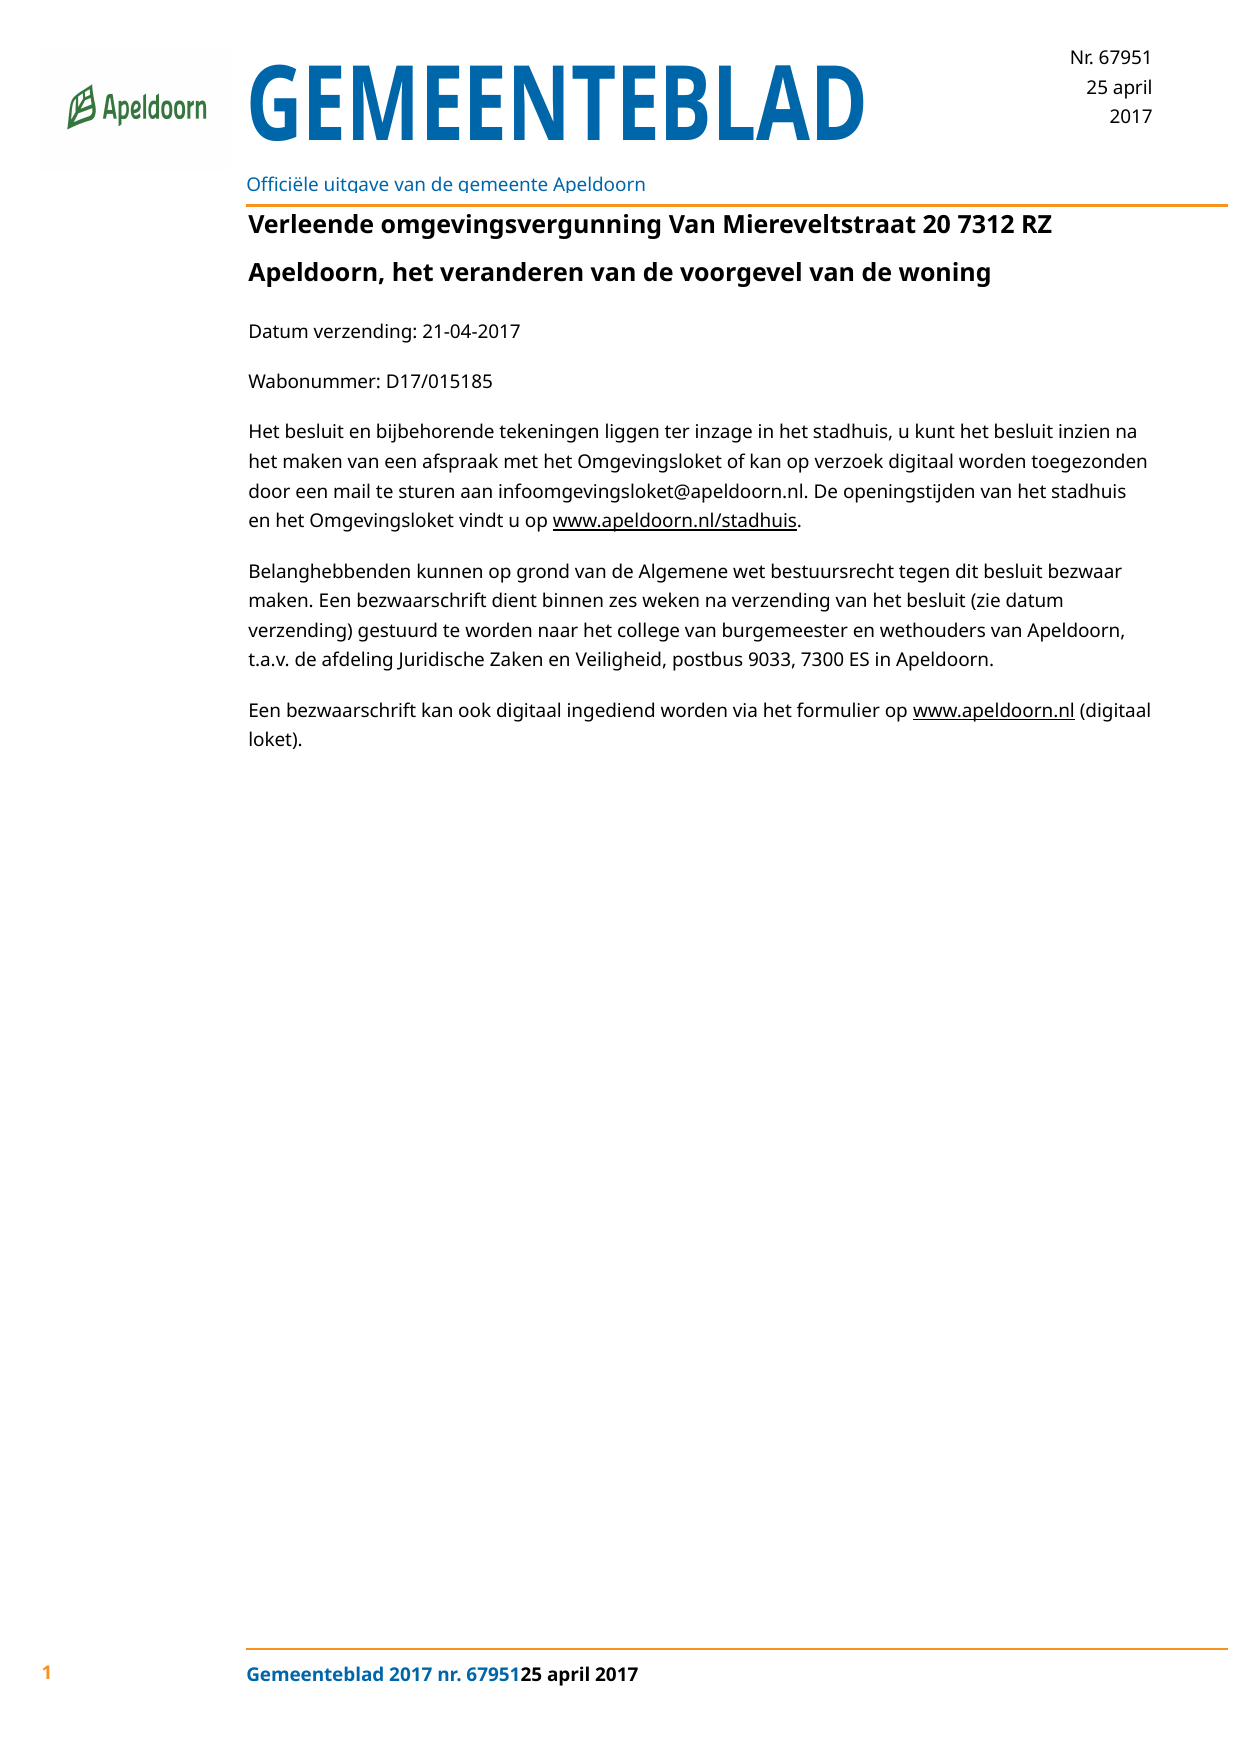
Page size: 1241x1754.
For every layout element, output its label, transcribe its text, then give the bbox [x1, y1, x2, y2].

text Het besluit en bijbehorende tekeningen liggen ter inzage in het stadhuis, u kunt het besluit inzien na het maken van een afspraak met het Omgevingsloket of kan op verzoek digitaal worden toegezonden door een mail te sturen aan infoomgevingsloket@apeldoorn.nl. De openingstijden van het stadhuis en het Omgevingsloket vindt u op www.apeldoorn.nl/stadhuis. [248, 419, 1152, 533]
text Datum verzending: 21-04-2017 [248, 318, 1152, 344]
text Een bezwaarschrift kan ook digitaal ingediend worden via het formulier op www.apeldoorn.nl (digitaal loket). [248, 697, 1152, 752]
text Belanghebbenden kunnen op grond van de Algemene wet bestuursrecht tegen dit besluit bezwaar maken. Een bezwaarschrift dient binnen zes weken na verzending van het besluit (zie datum verzending) gestuurd te worden naar het college van burgemeester en wethouders van Apeldoorn, t.a.v. de afdeling Juridische Zaken en Veiligheid, postbus 9033, 7300 ES in Apeldoorn. [248, 558, 1152, 672]
text Wabonummer: D17/015185 [248, 368, 1152, 394]
text Verleende omgevingsvergunning Van Miereveltstraat 20 7312 RZ Apeldoorn, het veranderen van de voorgevel van de woning [248, 207, 1152, 288]
picture [41, 47, 231, 172]
